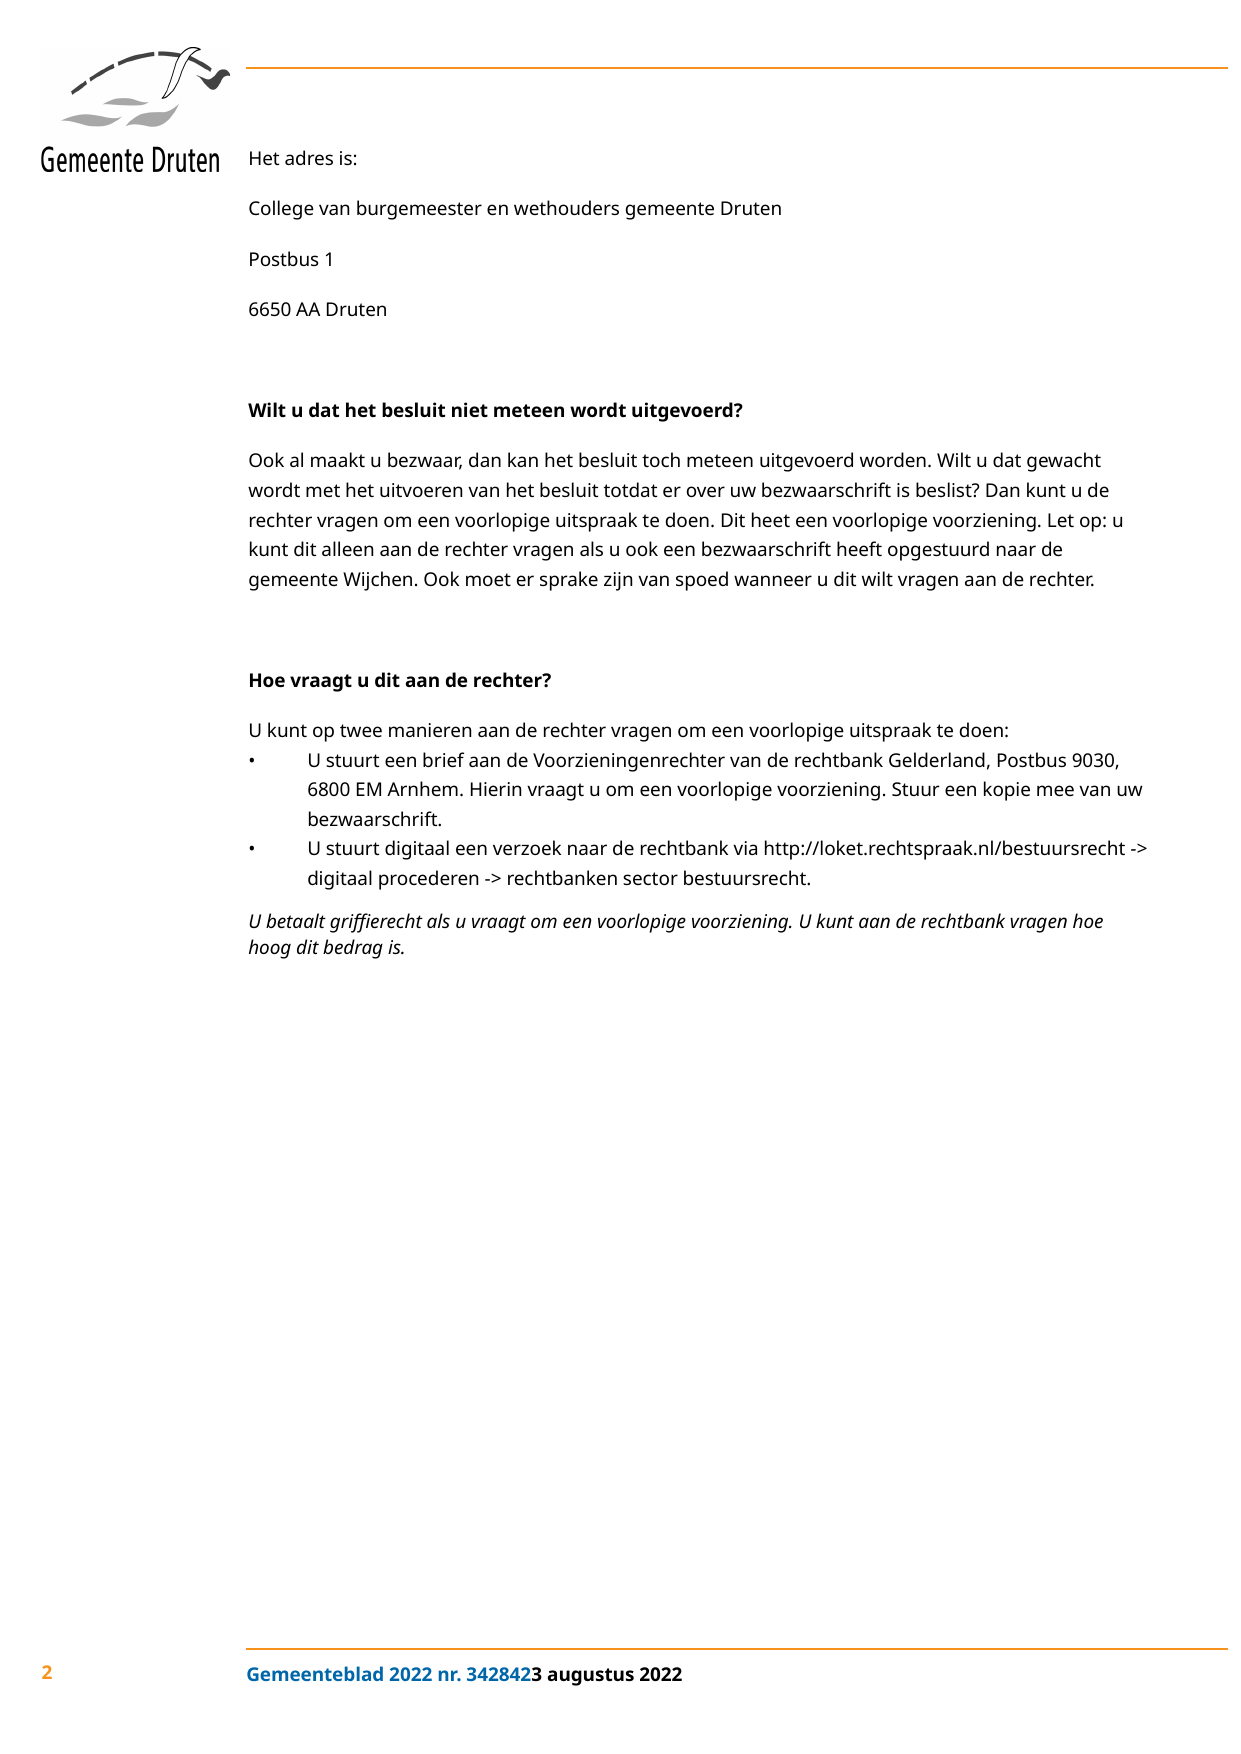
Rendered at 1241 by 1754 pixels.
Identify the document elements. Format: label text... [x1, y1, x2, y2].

list U stuurt een brief aan de Voorzieningenrechter van de rechtbank Gelderland, Postbus 9030, 6800 EM Arnhem. Hierin vraagt u om een voorlopige voorziening. Stuur een kopie mee van uw bezwaarschrift. [248, 747, 1152, 832]
list U stuurt digitaal een verzoek naar de rechtbank via http://loket.rechtspraak.nl/bestuursrecht -> digitaal procederen -> rechtbanken sector bestuursrecht. [248, 836, 1152, 891]
text 6650 AA Druten [248, 296, 1152, 322]
text U betaalt griffierecht als u vraagt om een voorlopige voorziening. U kunt aan de rechtbank vragen hoe hoog dit bedrag is. [248, 908, 1152, 960]
text Postbus 1 [248, 246, 1152, 272]
picture [41, 47, 231, 172]
text Het adres is: [248, 145, 1152, 171]
text U kunt op twee manieren aan de rechter vragen om een voorlopige uitspraak te doen: [248, 717, 1152, 743]
text Hoe vraagt u dit aan de rechter? [248, 667, 1152, 693]
text Wilt u dat het besluit niet meteen wordt uitgevoerd? [248, 397, 1152, 423]
text Ook al maakt u bezwaar, dan kan het besluit toch meteen uitgevoerd worden. Wilt u dat gewacht wordt met het uitvoeren van het besluit totdat er over uw bezwaarschrift is beslist? Dan kunt u de rechter vragen om een voorlopige uitspraak te doen. Dit heet een voorlopige voorziening. Let op: u kunt dit alleen aan de rechter vragen als u ook een bezwaarschrift heeft opgestuurd naar de gemeente Wijchen. Ook moet er sprake zijn van spoed wanneer u dit wilt vragen aan de rechter. [248, 448, 1152, 592]
text College van burgemeester en wethouders gemeente Druten [248, 196, 1152, 221]
